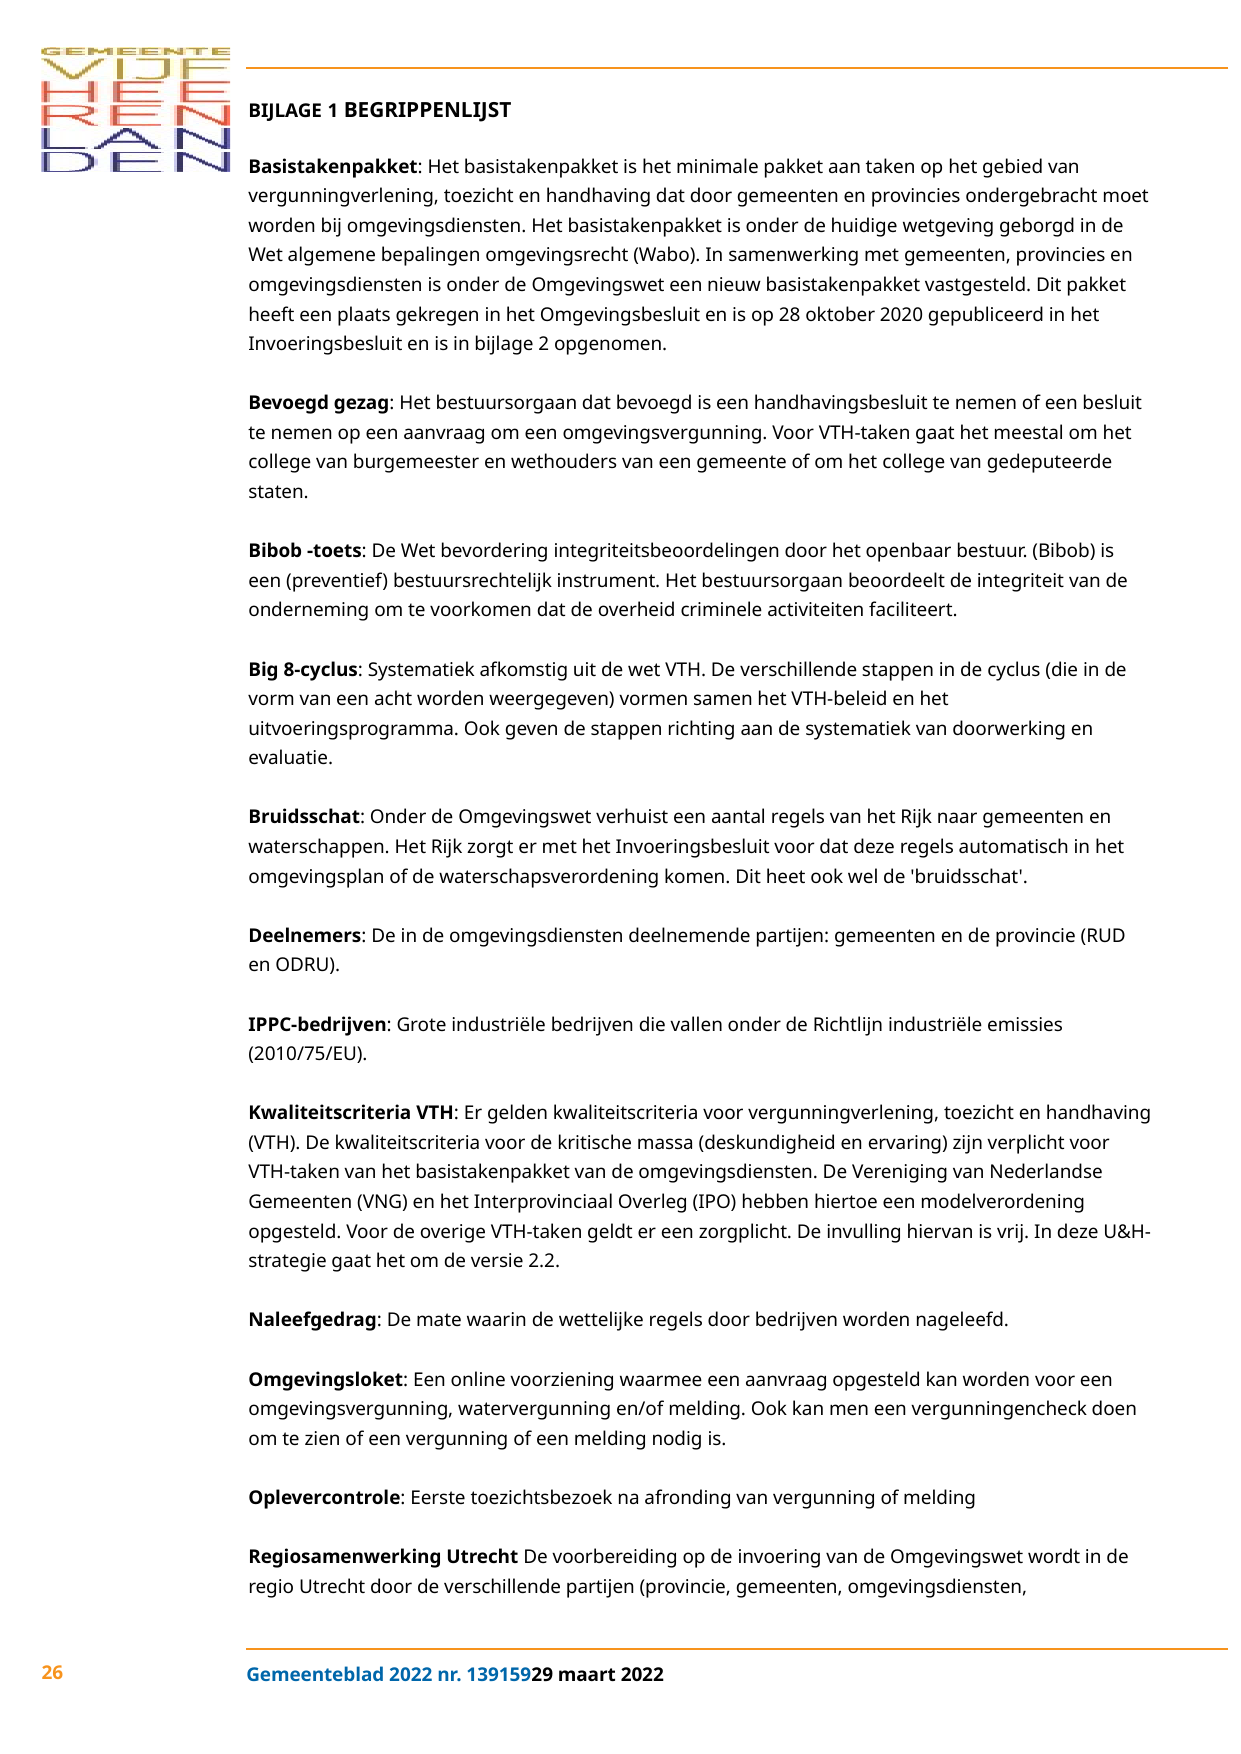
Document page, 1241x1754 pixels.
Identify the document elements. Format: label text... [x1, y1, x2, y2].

text Bibob -toets: De Wet bevordering integriteitsbeoordelingen door het openbaar bestuur. (Bibob) is een (preventief) bestuursrechtelijk instrument. Het bestuursorgaan beoordeelt de integriteit van de onderneming om te voorkomen dat de overheid criminele activiteiten faciliteert. [248, 537, 1152, 622]
text Naleefgedrag: De mate waarin de wettelijke regels door bedrijven worden nageleefd. [248, 1307, 1152, 1332]
text IPPC-bedrijven: Grote industriële bedrijven die vallen onder de Richtlijn industriële emissies (2010/75/EU). [248, 1011, 1152, 1066]
text Bevoegd gezag: Het bestuursorgaan dat bevoegd is een handhavingsbesluit te nemen of een besluit te nemen op een aanvraag om een omgevingsvergunning. Voor VTH-taken gaat het meestal om het college van burgemeester en wethouders van een gemeente of om het college van gedeputeerde staten. [248, 389, 1152, 504]
picture [41, 47, 231, 172]
text Kwaliteitscriteria VTH: Er gelden kwaliteitscriteria voor vergunningverlening, toezicht en handhaving (VTH). De kwaliteitscriteria voor de kritische massa (deskundigheid en ervaring) zijn verplicht voor VTH-taken van het basistakenpakket van de omgevingsdiensten. De Vereniging van Nederlandse Gemeenten (VNG) en het Interprovinciaal Overleg (IPO) hebben hiertoe een modelverordening opgesteld. Voor de overige VTH-taken geldt er een zorgplicht. De invulling hiervan is vrij. In deze U&H-strategie gaat het om de versie 2.2. [248, 1099, 1152, 1273]
text Basistakenpakket: Het basistakenpakket is het minimale pakket aan taken op het gebied van vergunningverlening, toezicht en handhaving dat door gemeenten en provincies ondergebracht moet worden bij omgevingsdiensten. Het basistakenpakket is onder de huidige wetgeving geborgd in de Wet algemene bepalingen omgevingsrecht (Wabo). In samenwerking met gemeenten, provincies en omgevingsdiensten is onder de Omgevingswet een nieuw basistakenpakket vastgesteld. Dit pakket heeft een plaats gekregen in het Omgevingsbesluit en is op 28 oktober 2020 gepubliceerd in het Invoeringsbesluit en is in bijlage 2 opgenomen. [248, 153, 1152, 356]
text Bruidsschat: Onder de Omgevingswet verhuist een aantal regels van het Rijk naar gemeenten en waterschappen. Het Rijk zorgt er met het Invoeringsbesluit voor dat deze regels automatisch in het omgevingsplan of de waterschapsverordening komen. Dit heet ook wel de 'bruidsschat'. [248, 804, 1152, 889]
text Big 8-cyclus: Systematiek afkomstig uit de wet VTH. De verschillende stappen in de cyclus (die in de vorm van een acht worden weergegeven) vormen samen het VTH-beleid en het uitvoeringsprogramma. Ook geven de stappen richting aan de systematiek van doorwerking en evaluatie. [248, 656, 1152, 770]
text Regiosamenwerking Utrecht De voorbereiding op de invoering van de Omgevingswet wordt in de regio Utrecht door de verschillende partijen (provincie, gemeenten, omgevingsdiensten, [248, 1543, 1152, 1599]
text Oplevercontrole: Eerste toezichtsbezoek na afronding van vergunning of melding [248, 1484, 1152, 1510]
text Omgevingsloket: Een online voorziening waarmee een aanvraag opgesteld kan worden voor een omgevingsvergunning, watervergunning en/of melding. Ook kan men een vergunningencheck doen om te zien of een vergunning of een melding nodig is. [248, 1366, 1152, 1451]
text Deelnemers: De in de omgevingsdiensten deelnemende partijen: gemeenten en de provincie (RUD en ODRU). [248, 922, 1152, 977]
text BIJLAGE 1 BEGRIPPENLIJST [248, 95, 1152, 123]
